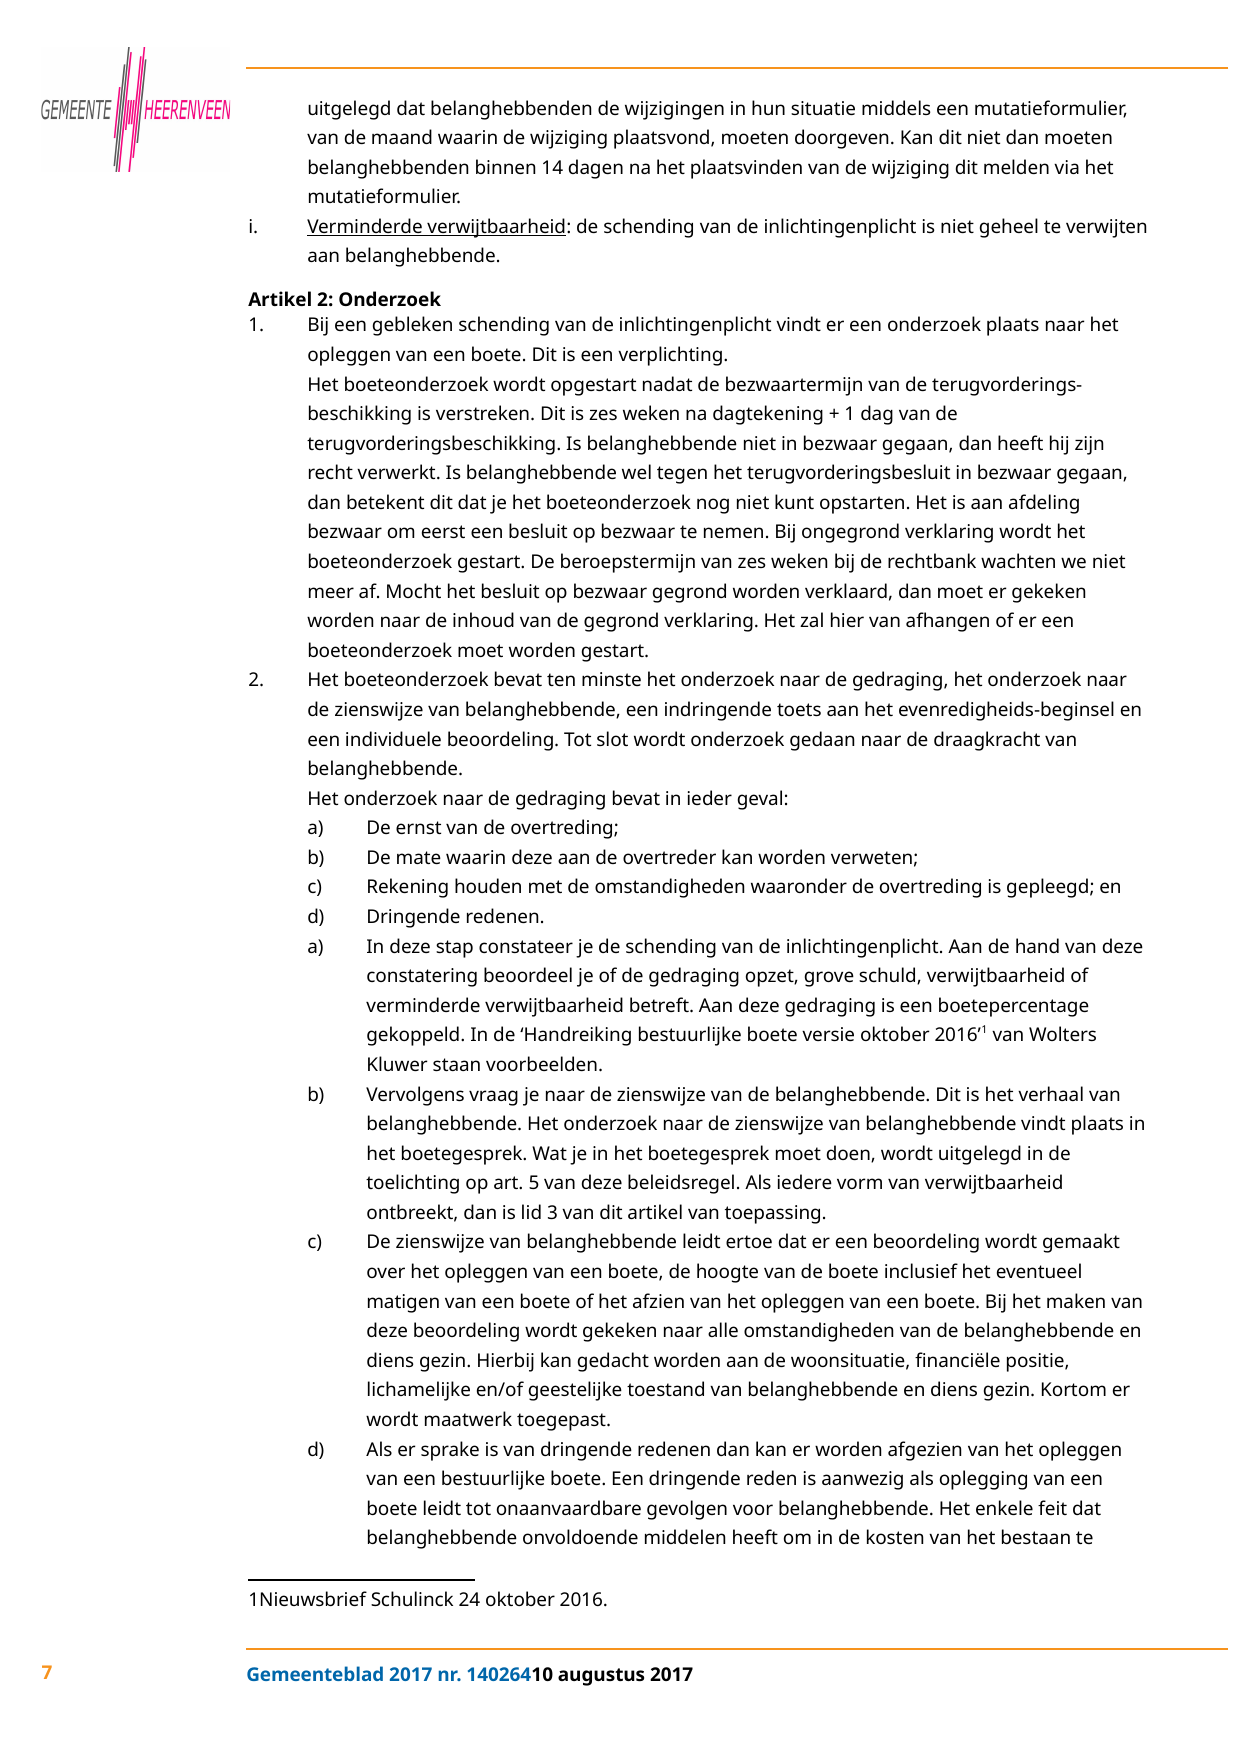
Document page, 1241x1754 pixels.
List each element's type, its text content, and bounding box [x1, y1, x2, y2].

picture [41, 47, 231, 172]
list Nieuwsbrief Schulinck 24 oktober 2016. [248, 1586, 1152, 1612]
list De ernst van de overtreding; [307, 814, 1152, 840]
text Artikel 2: Onderzoek [248, 286, 1152, 312]
list Bij een gebleken schending van de inlichtingenplicht vindt er een onderzoek plaats naar het opleggen van een boete. Dit is een verplichting. [248, 312, 1152, 367]
list Verminderde verwijtbaarheid: de schending van de inlichtingenplicht is niet geheel te verwijten aan belanghebbende. [248, 213, 1152, 268]
list Het boeteonderzoek wordt opgestart nadat de bezwaartermijn van de terugvorderings-beschikking is verstreken. Dit is zes weken na dagtekening + 1 dag van de terugvorderingsbeschikking. Is belanghebbende niet in bezwaar gegaan, dan heeft hij zijn recht verwerkt. Is belanghebbende wel tegen het terugvorderingsbesluit in bezwaar gegaan, dan betekent dit dat je het boeteonderzoek nog niet kunt opstarten. Het is aan afdeling bezwaar om eerst een besluit op bezwaar te nemen. Bij ongegrond verklaring wordt het boeteonderzoek gestart. De beroepstermijn van zes weken bij de rechtbank wachten we niet meer af. Mocht het besluit op bezwaar gegrond worden verklaard, dan moet er gekeken worden naar de inhoud van de gegrond verklaring. Het zal hier van afhangen of er een boeteonderzoek moet worden gestart. [248, 371, 1152, 663]
list Het onderzoek naar de gedraging bevat in ieder geval: [248, 785, 1152, 811]
list Het boeteonderzoek bevat ten minste het onderzoek naar de gedraging, het onderzoek naar de zienswijze van belanghebbende, een indringende toets aan het evenredigheids-beginsel en een individuele beoordeling. Tot slot wordt onderzoek gedaan naar de draagkracht van belanghebbende. [248, 667, 1152, 781]
list Als er sprake is van dringende redenen dan kan er worden afgezien van het opleggen van een bestuurlijke boete. Een dringende reden is aanwezig als oplegging van een boete leidt tot onaanvaardbare gevolgen voor belanghebbende. Het enkele feit dat belanghebbende onvoldoende middelen heeft om in de kosten van het bestaan te [307, 1436, 1152, 1550]
list Rekening houden met de omstandigheden waaronder de overtreding is gepleegd; en [307, 874, 1152, 899]
list De mate waarin deze aan de overtreder kan worden verweten; [307, 844, 1152, 870]
list De zienswijze van belanghebbende leidt ertoe dat er een beoordeling wordt gemaakt over het opleggen van een boete, de hoogte van de boete inclusief het eventueel matigen van een boete of het afzien van het opleggen van een boete. Bij het maken van deze beoordeling wordt gekeken naar alle omstandigheden van de belanghebbende en diens gezin. Hierbij kan gedacht worden aan de woonsituatie, financiële positie, lichamelijke en/of geestelijke toestand van belanghebbende en diens gezin. Kortom er wordt maatwerk toegepast. [307, 1229, 1152, 1432]
list uitgelegd dat belanghebbenden de wijzigingen in hun situatie middels een mutatieformulier, van de maand waarin de wijziging plaatsvond, moeten doorgeven. Kan dit niet dan moeten belanghebbenden binnen 14 dagen na het plaatsvinden van de wijziging dit melden via het mutatieformulier. [248, 95, 1152, 209]
list Dringende redenen. [307, 903, 1152, 929]
list In deze stap constateer je de schending van de inlichtingenplicht. Aan de hand van deze constatering beoordeel je of de gedraging opzet, grove schuld, verwijtbaarheid of verminderde verwijtbaarheid betreft. Aan deze gedraging is een boetepercentage gekoppeld. In de ‘Handreiking bestuurlijke boete versie oktober 2016’ van Wolters Kluwer staan voorbeelden. [307, 933, 1152, 1077]
list Vervolgens vraag je naar de zienswijze van de belanghebbende. Dit is het verhaal van belanghebbende. Het onderzoek naar de zienswijze van belanghebbende vindt plaats in het boetegesprek. Wat je in het boetegesprek moet doen, wordt uitgelegd in de toelichting op art. 5 van deze beleidsregel. Als iedere vorm van verwijtbaarheid ontbreekt, dan is lid 3 van dit artikel van toepassing. [307, 1081, 1152, 1225]
